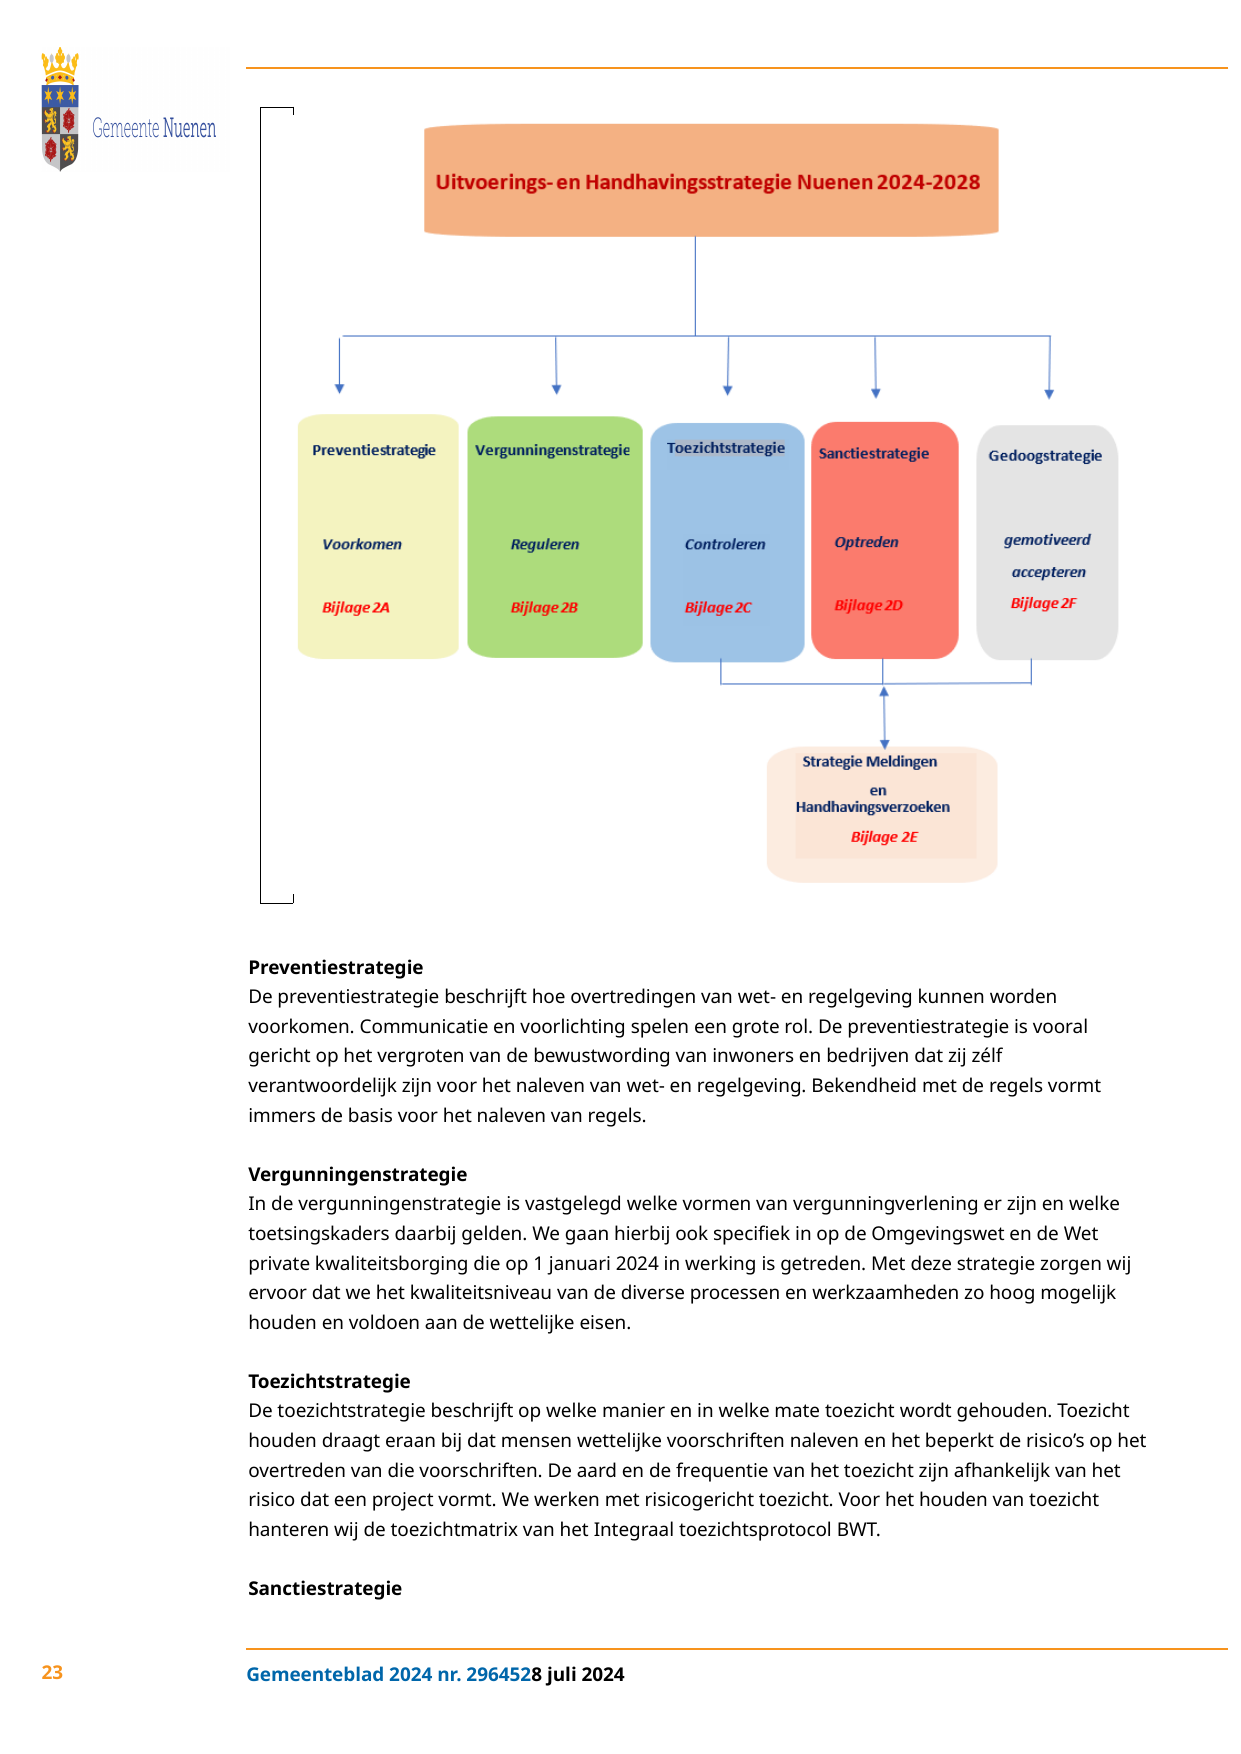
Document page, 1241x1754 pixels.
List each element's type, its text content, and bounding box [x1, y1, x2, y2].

text Sanctiestrategie [248, 1575, 1152, 1601]
text Vergunningenstrategie [248, 1161, 1152, 1187]
text Preventiestrategie [248, 954, 1152, 979]
picture [41, 47, 231, 172]
text Toezichtstrategie [248, 1368, 1152, 1394]
text In de vergunningenstrategie is vastgelegd welke vormen van vergunningverlening er zijn en welke toetsingskaders daarbij gelden. We gaan hierbij ook specifiek in op de Omgevingswet en de Wet private kwaliteitsborging die op 1 januari 2024 in werking is getreden. Met deze strategie zorgen wij ervoor dat we het kwaliteitsniveau van de diverse processen en werkzaamheden zo hoog mogelijk houden en voldoen aan de wettelijke eisen. [248, 1191, 1152, 1334]
text De preventiestrategie beschrijft hoe overtredingen van wet- en regelgeving kunnen worden voorkomen. Communicatie en voorlichting spelen een grote rol. De preventiestrategie is vooral gericht op het vergroten van de bewustwording van inwoners en bedrijven dat zij zélf verantwoordelijk zijn voor het naleven van wet- en regelgeving. Bekendheid met de regels vormt immers de basis voor het naleven van regels. [248, 983, 1152, 1127]
picture [268, 115, 1155, 894]
text De toezichtstrategie beschrijft op welke manier en in welke mate toezicht wordt gehouden. Toezicht houden draagt eraan bij dat mensen wettelijke voorschriften naleven en het beperkt de risico’s op het overtreden van die voorschriften. De aard en de frequentie van het toezicht zijn afhankelijk van het risico dat een project vormt. We werken met risicogericht toezicht. Voor het houden van toezicht hanteren wij de toezichtmatrix van het Integraal toezichtsprotocol BWT. [248, 1398, 1152, 1542]
